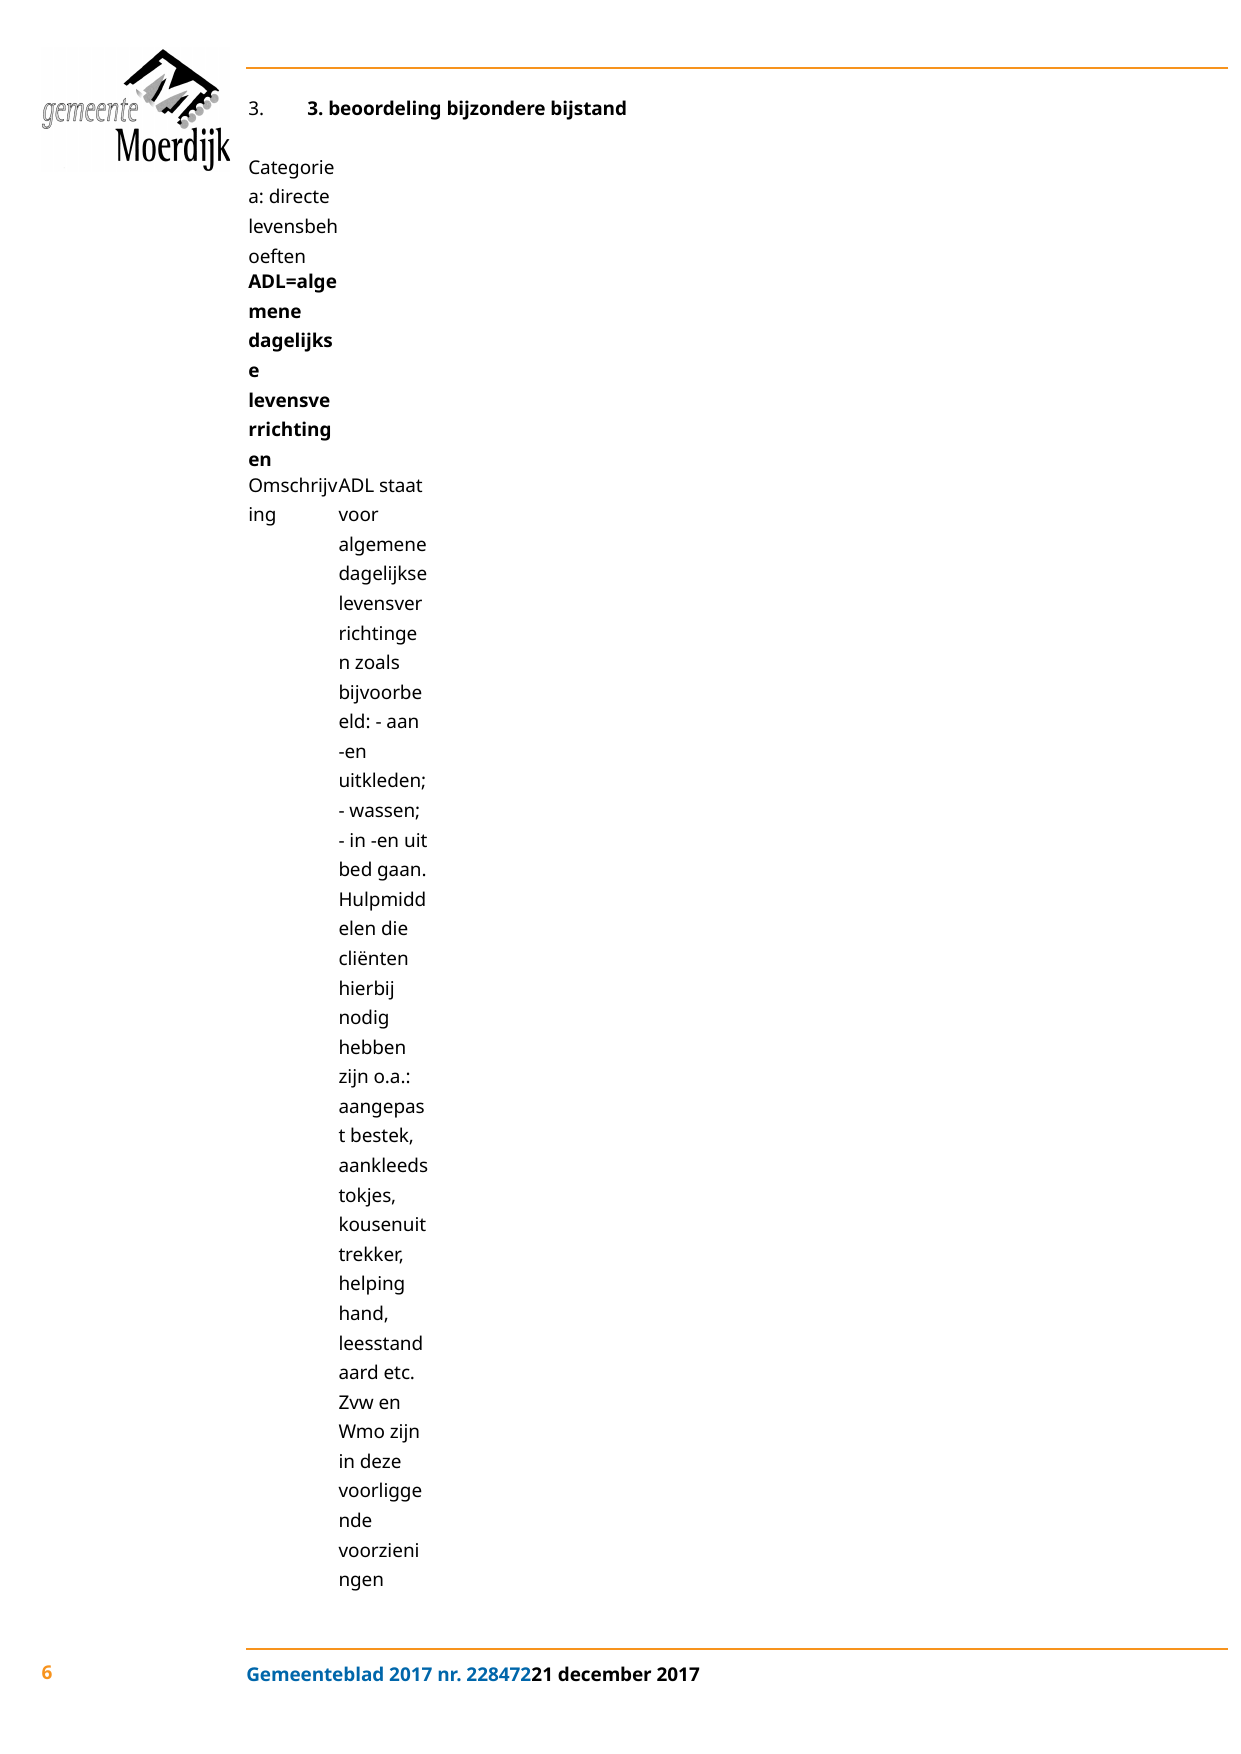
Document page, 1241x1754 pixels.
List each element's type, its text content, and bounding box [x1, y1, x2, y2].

table_cell ADL=algemene dagelijkse levensverrichtingen [248, 269, 338, 472]
table_cell ADL staat voor algemene dagelijkse levensverrichtingen zoals bijvoorbeeld: - aan -en uitkleden; - wassen; - in -en uit bed gaan. Hulpmiddelen die cliënten hierbij nodig hebben zijn o.a.: aangepast bestek, aankleedstokjes, kousenuittrekker, helping hand, leesstandaard etc. Zvw en Wmo zijn in deze voorliggende voorzieningen [338, 472, 429, 1592]
list 3. beoordeling bijzondere bijstand [248, 95, 1152, 121]
table_cell Omschrijving [248, 472, 338, 1592]
table_cell [338, 269, 429, 472]
picture [41, 47, 231, 172]
table_header Categorie a: directe levensbehoeften [248, 154, 338, 268]
